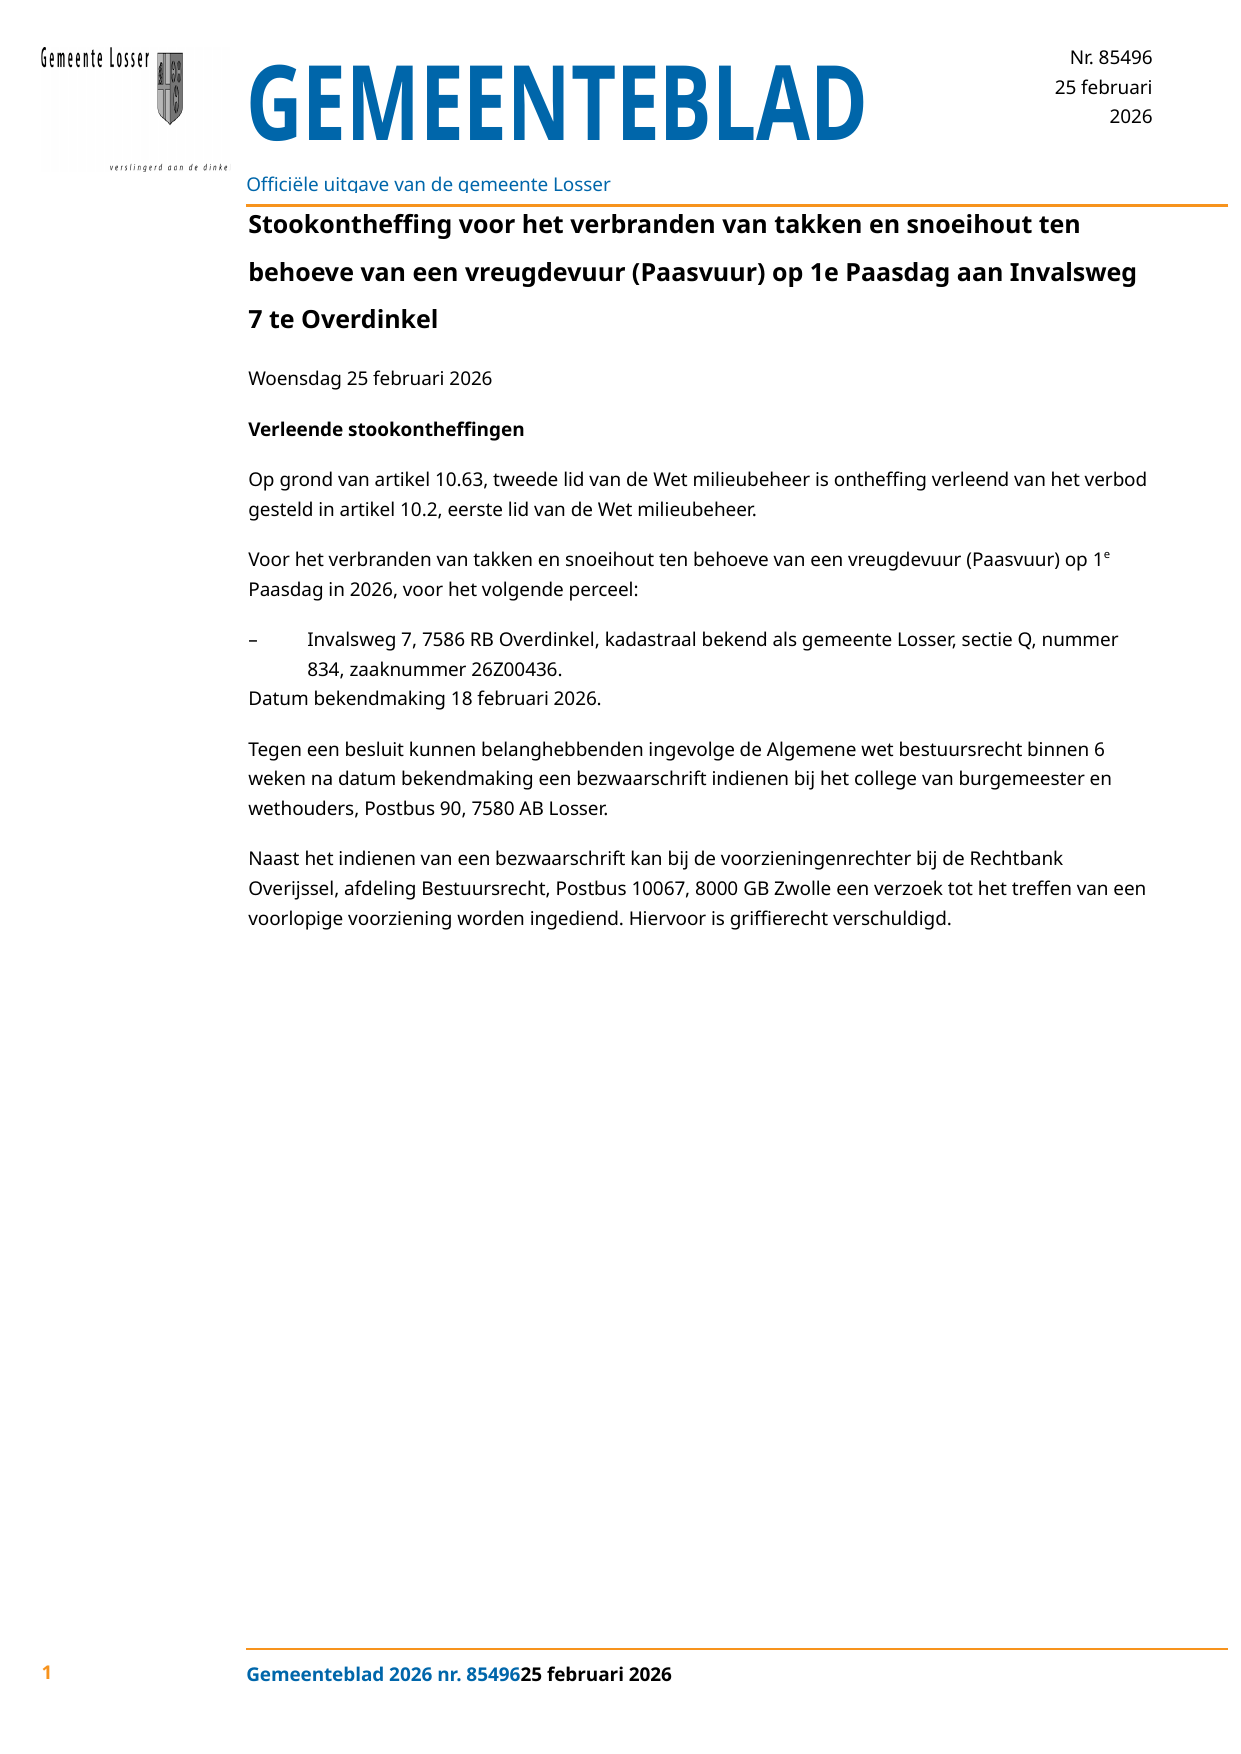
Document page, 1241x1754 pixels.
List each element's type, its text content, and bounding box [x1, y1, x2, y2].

text Verleende stookontheffingen [248, 416, 1152, 442]
text Datum bekendmaking 18 februari 2026. [248, 686, 1152, 711]
list Invalsweg 7, 7586 RB Overdinkel, kadastraal bekend als gemeente Losser, sectie Q, nummer 834, zaaknummer 26Z00436. [248, 626, 1152, 682]
text Tegen een besluit kunnen belanghebbenden ingevolge de Algemene wet bestuursrecht binnen 6 weken na datum bekendmaking een bezwaarschrift indienen bij het college van burgemeester en wethouders, Postbus 90, 7580 AB Losser. [248, 736, 1152, 821]
text Op grond van artikel 10.63, tweede lid van de Wet milieubeheer is ontheffing verleend van het verbod gesteld in artikel 10.2, eerste lid van de Wet milieubeheer. [248, 466, 1152, 522]
text Stookontheffing voor het verbranden van takken en snoeihout ten behoeve van een vreugdevuur (Paasvuur) op 1e Paasdag aan Invalsweg 7 te Overdinkel [248, 207, 1152, 336]
picture [41, 47, 231, 172]
text Voor het verbranden van takken en snoeihout ten behoeve van een vreugdevuur (Paasvuur) op 1e Paasdag in 2026, voor het volgende perceel: [248, 546, 1152, 602]
text Naast het indienen van een bezwaarschrift kan bij de voorzieningenrechter bij de Rechtbank Overijssel, afdeling Bestuursrecht, Postbus 10067, 8000 GB Zwolle een verzoek tot het treffen van een voorlopige voorziening worden ingediend. Hiervoor is griffierecht verschuldigd. [248, 846, 1152, 930]
text Woensdag 25 februari 2026 [248, 366, 1152, 391]
